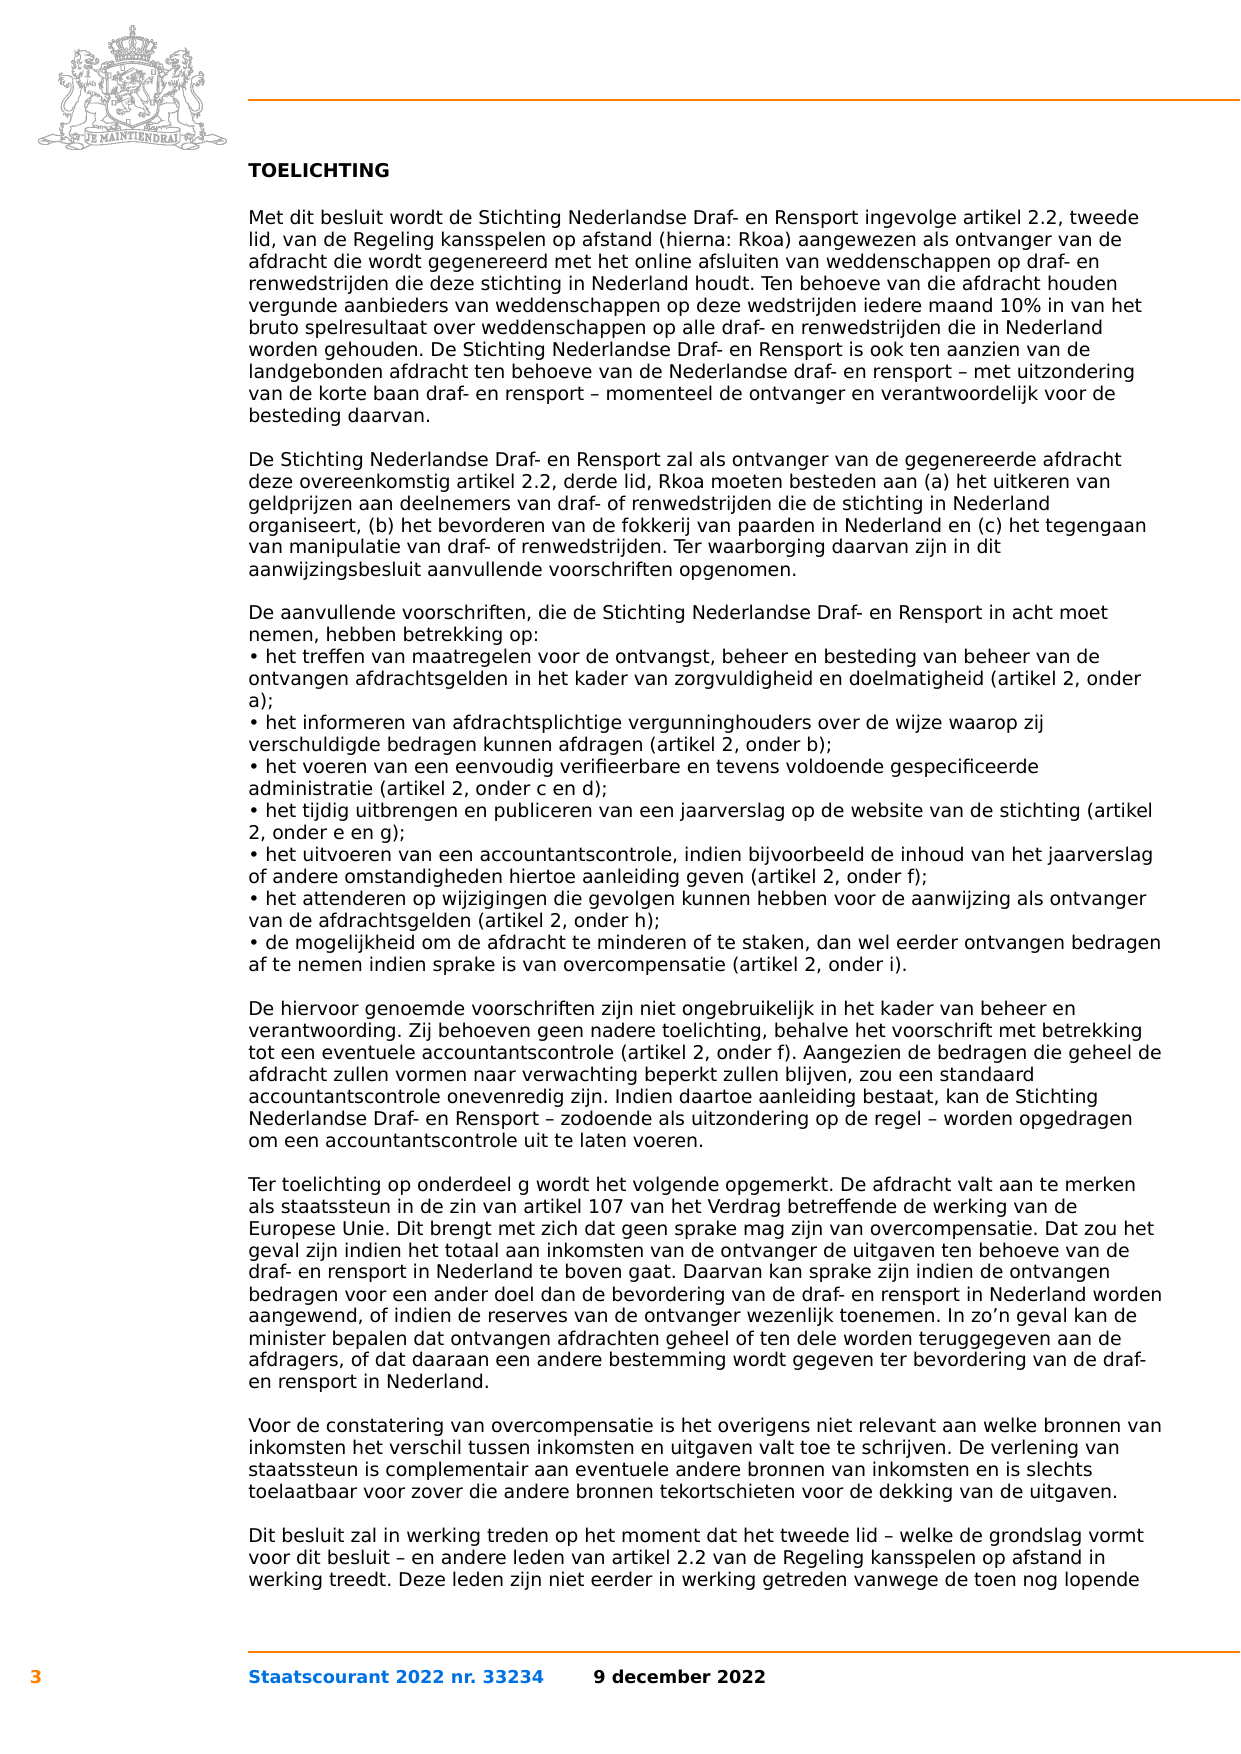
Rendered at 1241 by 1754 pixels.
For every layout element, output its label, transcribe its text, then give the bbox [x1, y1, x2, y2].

text • het tijdig uitbrengen en publiceren van een jaarverslag op de website van de stichting (artikel 2, onder e en g); [248, 800, 1163, 844]
text De hiervoor genoemde voorschriften zijn niet ongebruikelijk in het kader van beheer en verantwoording. Zij behoeven geen nadere toelichting, behalve het voorschrift met betrekking tot een eventuele accountantscontrole (artikel 2, onder f). Aangezien de bedragen die geheel de afdracht zullen vormen naar verwachting beperkt zullen blijven, zou een standaard accountantscontrole onevenredig zijn. Indien daartoe aanleiding bestaat, kan de Stichting Nederlandse Draf- en Rensport – zodoende als uitzondering op de regel – worden opgedragen om een accountantscontrole uit te laten voeren. [248, 998, 1163, 1152]
text • het attenderen op wijzigingen die gevolgen kunnen hebben voor de aanwijzing als ontvanger van de afdrachtsgelden (artikel 2, onder h); [248, 888, 1163, 932]
text Voor de constatering van overcompensatie is het overigens niet relevant aan welke bronnen van inkomsten het verschil tussen inkomsten en uitgaven valt toe te schrijven. De verlening van staatssteun is complementair aan eventuele andere bronnen van inkomsten en is slechts toelaatbaar voor zover die andere bronnen tekortschieten voor de dekking van de uitgaven. [248, 1415, 1163, 1503]
text • het uitvoeren van een accountantscontrole, indien bijvoorbeeld de inhoud van het jaarverslag of andere omstandigheden hiertoe aanleiding geven (artikel 2, onder f); [248, 844, 1163, 888]
subtitle TOELICHTING [248, 160, 1163, 182]
picture [38, 25, 227, 150]
text • het voeren van een eenvoudig verifieerbare en tevens voldoende gespecificeerde administratie (artikel 2, onder c en d); [248, 756, 1163, 800]
text • het informeren van afdrachtsplichtige vergunninghouders over de wijze waarop zij verschuldigde bedragen kunnen afdragen (artikel 2, onder b); [248, 712, 1163, 756]
text Ter toelichting op onderdeel g wordt het volgende opgemerkt. De afdracht valt aan te merken als staatssteun in de zin van artikel 107 van het Verdrag betreffende de werking van de Europese Unie. Dit brengt met zich dat geen sprake mag zijn van overcompensatie. Dat zou het geval zijn indien het totaal aan inkomsten van de ontvanger de uitgaven ten behoeve van de draf- en rensport in Nederland te boven gaat. Daarvan kan sprake zijn indien de ontvangen bedragen voor een ander doel dan de bevordering van de draf- en rensport in Nederland worden aangewend, of indien de reserves van de ontvanger wezenlijk toenemen. In zo’n geval kan de minister bepalen dat ontvangen afdrachten geheel of ten dele worden teruggegeven aan de afdragers, of dat daaraan een andere bestemming wordt gegeven ter bevordering van de draf- en rensport in Nederland. [248, 1173, 1163, 1393]
text Dit besluit zal in werking treden op het moment dat het tweede lid – welke de grondslag vormt voor dit besluit – en andere leden van artikel 2.2 van de Regeling kansspelen op afstand in werking treedt. Deze leden zijn niet eerder in werking getreden vanwege de toen nog lopende [248, 1525, 1163, 1591]
text De Stichting Nederlandse Draf- en Rensport zal als ontvanger van de gegenereerde afdracht deze overeenkomstig artikel 2.2, derde lid, Rkoa moeten besteden aan (a) het uitkeren van geldprijzen aan deelnemers van draf- of renwedstrijden die de stichting in Nederland organiseert, (b) het bevorderen van de fokkerij van paarden in Nederland en (c) het tegengaan van manipulatie van draf- of renwedstrijden. Ter waarborging daarvan zijn in dit aanwijzingsbesluit aanvullende voorschriften opgenomen. [248, 448, 1163, 580]
text • de mogelijkheid om de afdracht te minderen of te staken, dan wel eerder ontvangen bedragen af te nemen indien sprake is van overcompensatie (artikel 2, onder i). [248, 932, 1163, 976]
text Met dit besluit wordt de Stichting Nederlandse Draf- en Rensport ingevolge artikel 2.2, tweede lid, van de Regeling kansspelen op afstand (hierna: Rkoa) aangewezen als ontvanger van de afdracht die wordt gegenereerd met het online afsluiten van weddenschappen op draf- en renwedstrijden die deze stichting in Nederland houdt. Ten behoeve van die afdracht houden vergunde aanbieders van weddenschappen op deze wedstrijden iedere maand 10% in van het bruto spelresultaat over weddenschappen op alle draf- en renwedstrijden die in Nederland worden gehouden. De Stichting Nederlandse Draf- en Rensport is ook ten aanzien van de landgebonden afdracht ten behoeve van de Nederlandse draf- en rensport – met uitzondering van de korte baan draf- en rensport – momenteel de ontvanger en verantwoordelijk voor de besteding daarvan. [248, 207, 1163, 427]
text De aanvullende voorschriften, die de Stichting Nederlandse Draf- en Rensport in acht moet nemen, hebben betrekking op: [248, 602, 1163, 646]
text • het treffen van maatregelen voor de ontvangst, beheer en besteding van beheer van de ontvangen afdrachtsgelden in het kader van zorgvuldigheid en doelmatigheid (artikel 2, onder a); [248, 646, 1163, 712]
